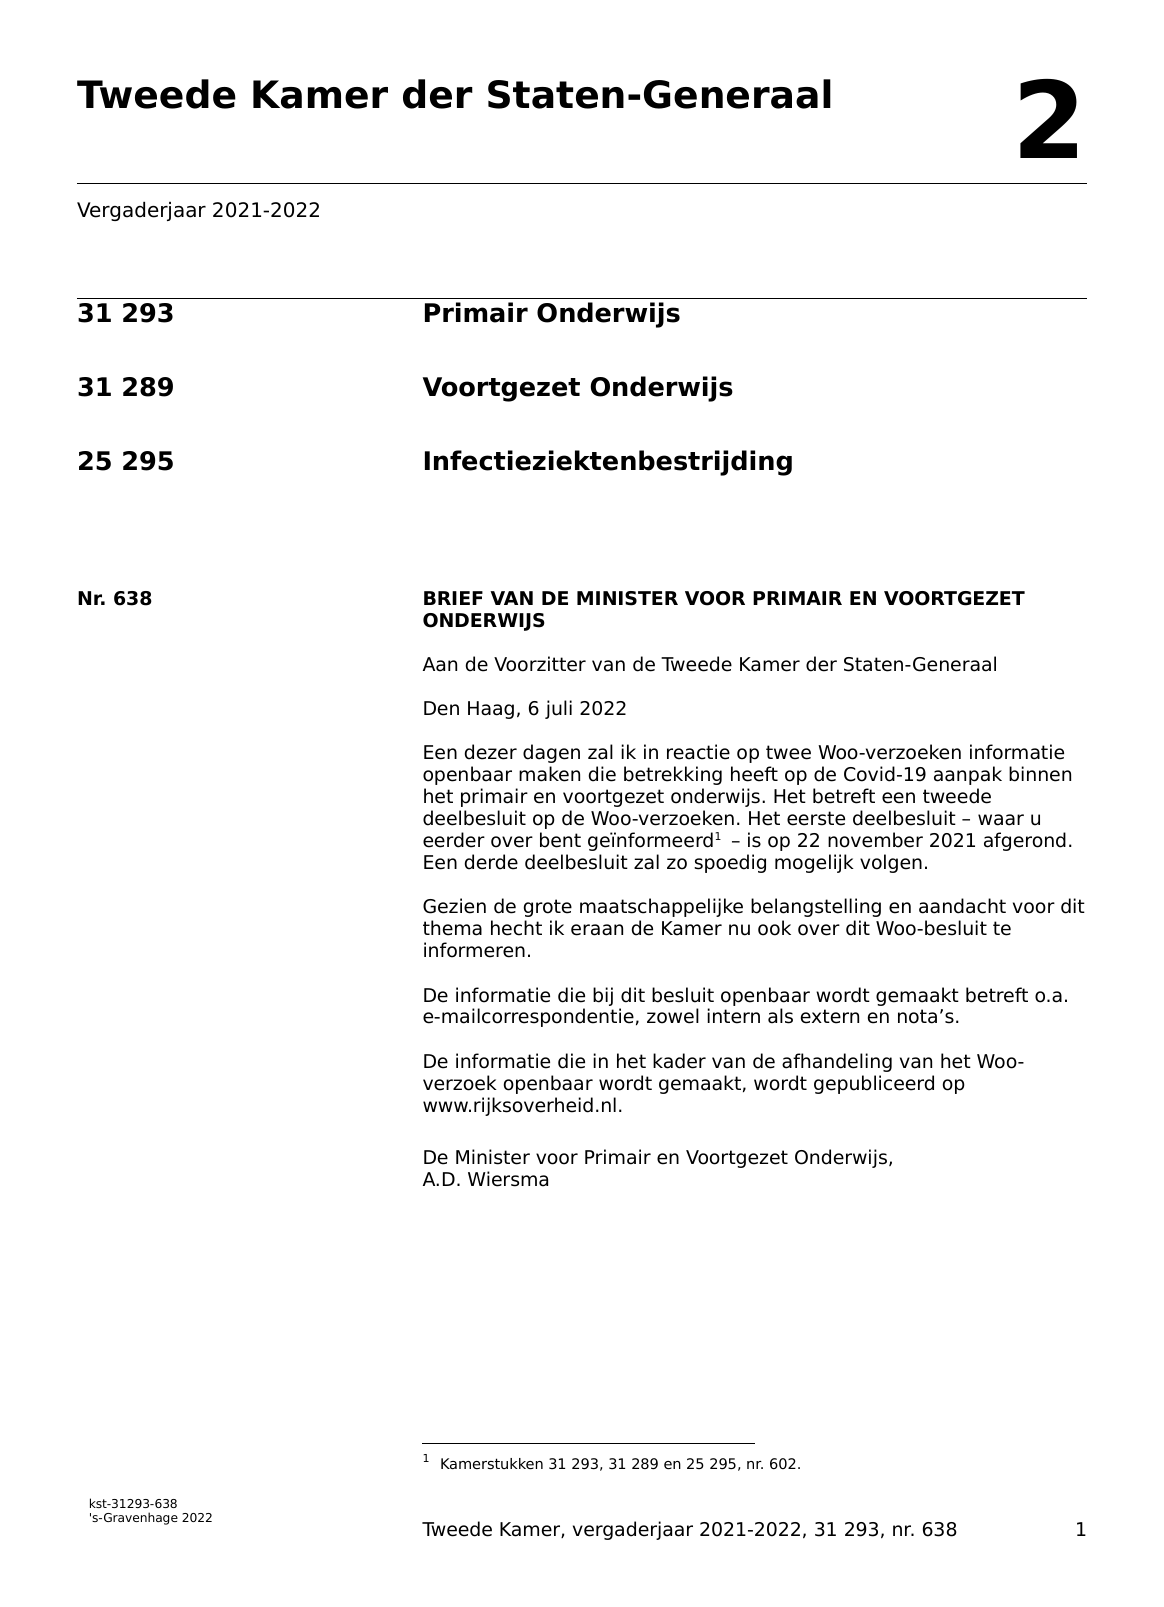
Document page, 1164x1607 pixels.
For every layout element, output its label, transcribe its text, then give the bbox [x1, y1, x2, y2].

text De informatie die bij dit besluit openbaar wordt gemaakt betreft o.a. e-mailcorrespondentie, zowel intern als extern en nota’s. [422, 984, 1087, 1028]
text De informatie die in het kader van de afhandeling van het Woo-verzoek openbaar wordt gemaakt, wordt gepubliceerd op www.rijksoverheid.nl. [422, 1051, 1087, 1117]
text Gezien de grote maatschappelijke belangstelling en aandacht voor dit thema hecht ik eraan de Kamer nu ook over dit Woo-besluit te informeren. [422, 896, 1087, 962]
text Kamerstukken 31 293, 31 289 en 25 295, nr. 602. [422, 1452, 1087, 1474]
subtitle Nr. 638 BRIEF VAN DE MINISTER VOOR PRIMAIR EN VOORTGEZET ONDERWIJS [77, 588, 1087, 632]
table_header Tweede Kamer der Staten-Generaal [77, 59, 886, 183]
subtitle 31 293 Primair Onderwijs [77, 299, 1087, 329]
text Den Haag, 6 juli 2022 [422, 698, 1087, 720]
text kst-31293-638 [88, 1497, 323, 1511]
subtitle 25 295 Infectieziektenbestrijding [77, 447, 1087, 477]
table_cell Vergaderjaar 2021-2022 [77, 184, 1087, 298]
text De Minister voor Primair en Voortgezet Onderwijs, A.D. Wiersma [422, 1147, 1087, 1191]
text Een dezer dagen zal ik in reactie op twee Woo-verzoeken informatie openbaar maken die betrekking heeft op de Covid-19 aanpak binnen het primair en voortgezet onderwijs. Het betreft een tweede deelbesluit op de Woo-verzoeken. Het eerste deelbesluit – waar u eerder over bent geïnformeerd – is op 22 november 2021 afgerond. Een derde deelbesluit zal zo spoedig mogelijk volgen. [422, 742, 1087, 874]
subtitle 31 289 Voortgezet Onderwijs [77, 373, 1087, 403]
text 's-Gravenhage 2022 [88, 1511, 323, 1525]
text Aan de Voorzitter van de Tweede Kamer der Staten-Generaal [422, 654, 1087, 676]
table_header 2 [886, 59, 1087, 183]
